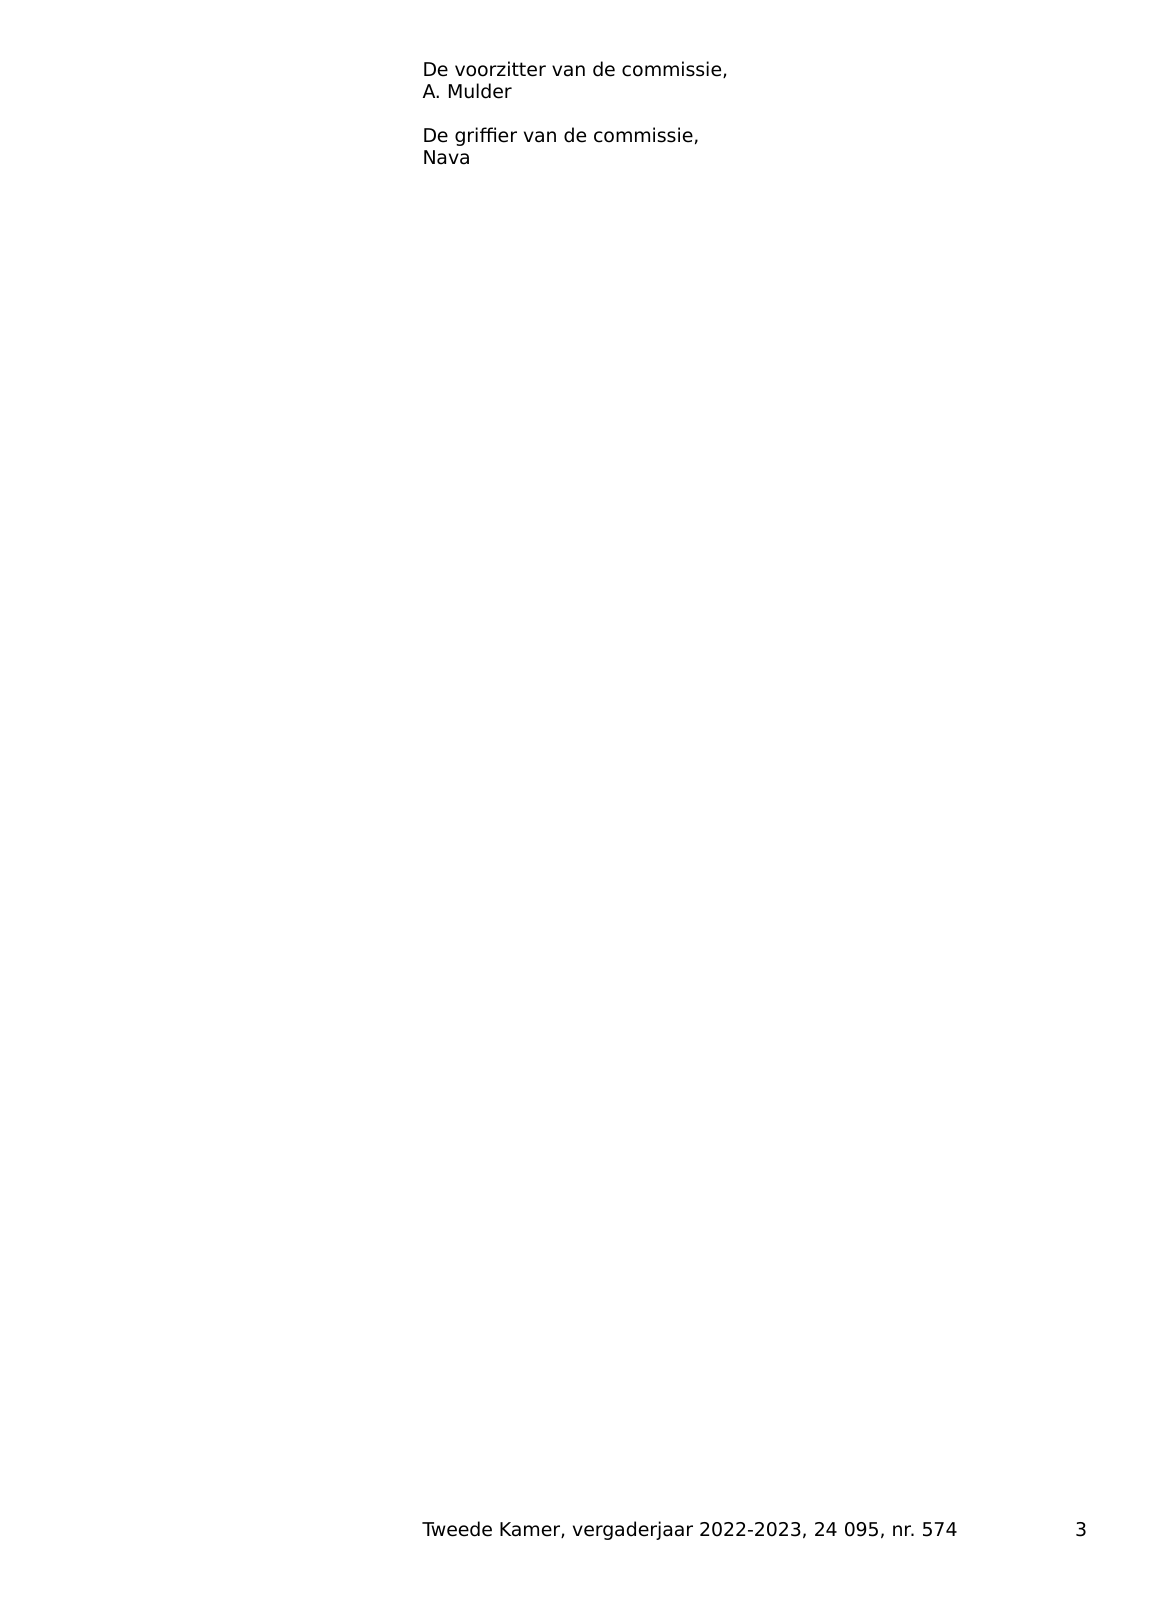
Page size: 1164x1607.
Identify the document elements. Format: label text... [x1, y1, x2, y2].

text De voorzitter van de commissie, A. Mulder [422, 59, 1087, 103]
text De griffier van de commissie, Nava [422, 125, 1087, 169]
